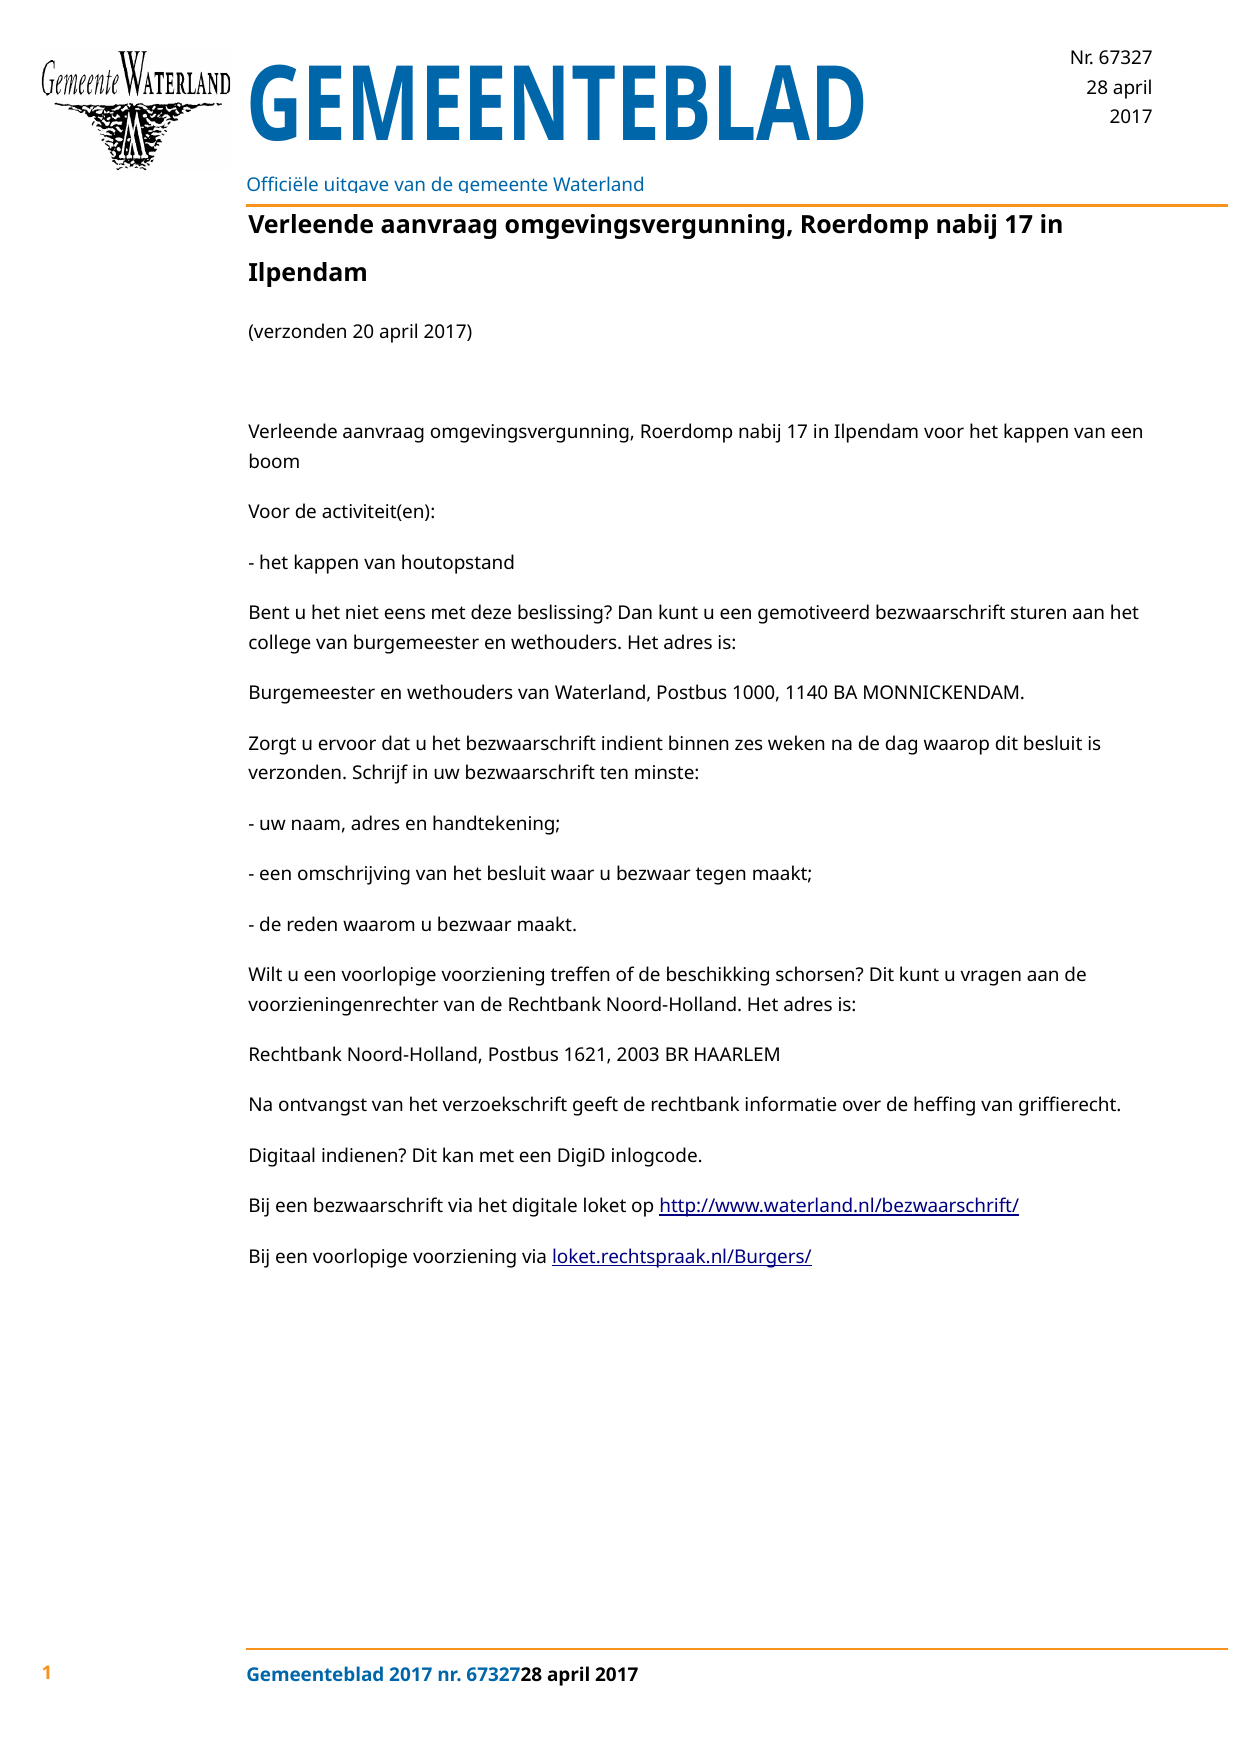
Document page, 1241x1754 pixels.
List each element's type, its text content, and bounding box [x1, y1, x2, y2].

text Burgemeester en wethouders van Waterland, Postbus 1000, 1140 BA MONNICKENDAM. [248, 679, 1152, 705]
text Digitaal indienen? Dit kan met een DigiD inlogcode. [248, 1142, 1152, 1168]
text (verzonden 20 april 2017) [248, 318, 1152, 344]
text Bent u het niet eens met deze beslissing? Dan kunt u een gemotiveerd bezwaarschrift sturen aan het college van burgemeester en wethouders. Het adres is: [248, 599, 1152, 655]
text Verleende aanvraag omgevingsvergunning, Roerdomp nabij 17 in Ilpendam voor het kappen van een boom [248, 419, 1152, 474]
text Verleende aanvraag omgevingsvergunning, Roerdomp nabij 17 in Ilpendam [248, 207, 1152, 288]
text - het kappen van houtopstand [248, 549, 1152, 575]
text Wilt u een voorlopige voorziening treffen of de beschikking schorsen? Dit kunt u vragen aan de voorzieningenrechter van de Rechtbank Noord-Holland. Het adres is: [248, 961, 1152, 1017]
picture [41, 47, 231, 172]
text Na ontvangst van het verzoekschrift geeft de rechtbank informatie over de heffing van griffierecht. [248, 1092, 1152, 1117]
text Zorgt u ervoor dat u het bezwaarschrift indient binnen zes weken na de dag waarop dit besluit is verzonden. Schrijf in uw bezwaarschrift ten minste: [248, 730, 1152, 785]
text Rechtbank Noord-Holland, Postbus 1621, 2003 BR HAARLEM [248, 1041, 1152, 1067]
text Bij een voorlopige voorziening via loket.rechtspraak.nl/Burgers/ [248, 1243, 1152, 1269]
text - uw naam, adres en handtekening; [248, 810, 1152, 836]
text - een omschrijving van het besluit waar u bezwaar tegen maakt; [248, 860, 1152, 886]
text Voor de activiteit(en): [248, 499, 1152, 524]
text - de reden waarom u bezwaar maakt. [248, 911, 1152, 937]
text Bij een bezwaarschrift via het digitale loket op http://www.waterland.nl/bezwaarschrift/ [248, 1192, 1152, 1218]
